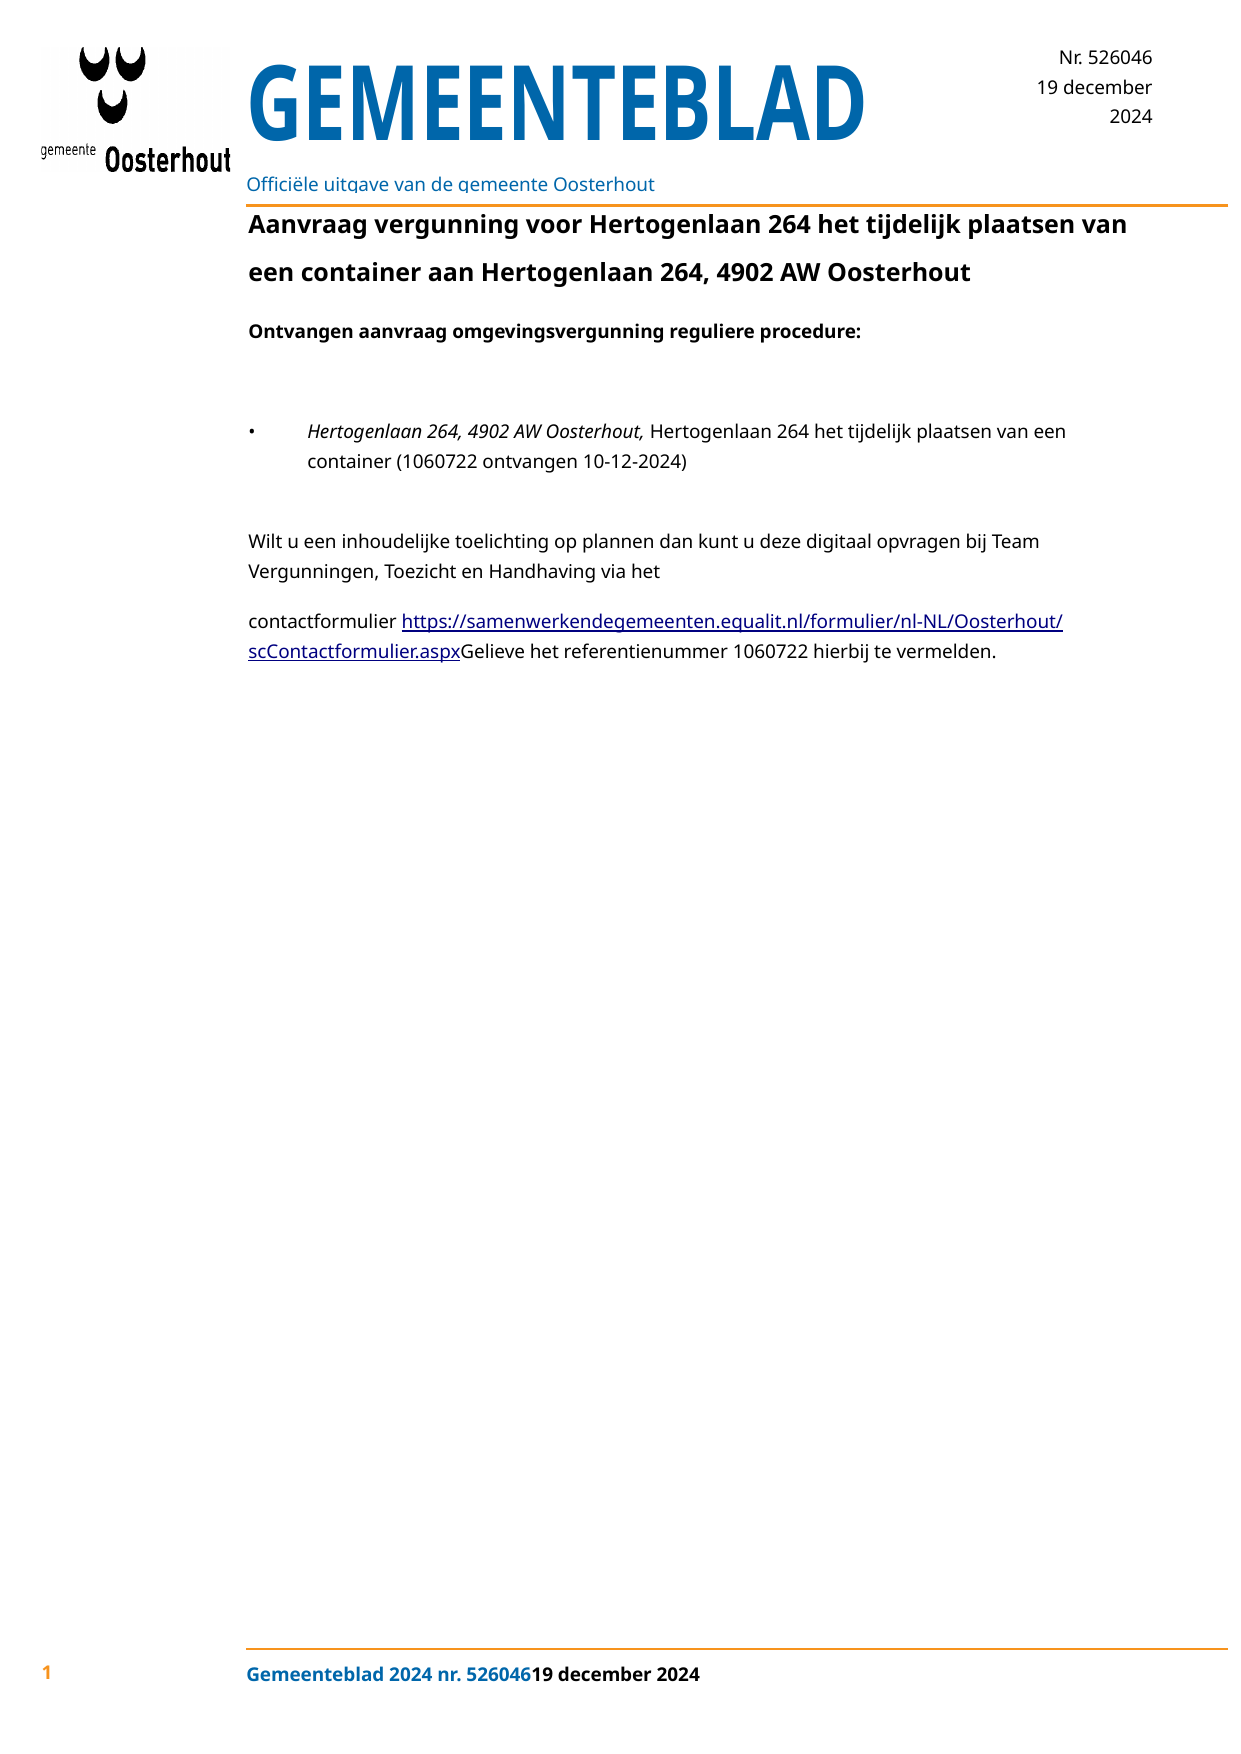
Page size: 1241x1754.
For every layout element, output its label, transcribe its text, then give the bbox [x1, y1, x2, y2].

text Wilt u een inhoudelijke toelichting op plannen dan kunt u deze digitaal opvragen bij Team Vergunningen, Toezicht en Handhaving via het [248, 528, 1152, 584]
text Ontvangen aanvraag omgevingsvergunning reguliere procedure: [248, 318, 1152, 344]
list Hertogenlaan 264, 4902 AW Oosterhout, Hertogenlaan 264 het tijdelijk plaatsen van een container (1060722 ontvangen 10-12-2024) [248, 419, 1152, 474]
picture [41, 47, 231, 172]
text contactformulier https://samenwerkendegemeenten.equalit.nl/formulier/nl-NL/Oosterhout/scContactformulier.aspxGelieve het referentienummer 1060722 hierbij te vermelden. [248, 608, 1152, 664]
text Aanvraag vergunning voor Hertogenlaan 264 het tijdelijk plaatsen van een container aan Hertogenlaan 264, 4902 AW Oosterhout [248, 207, 1152, 288]
